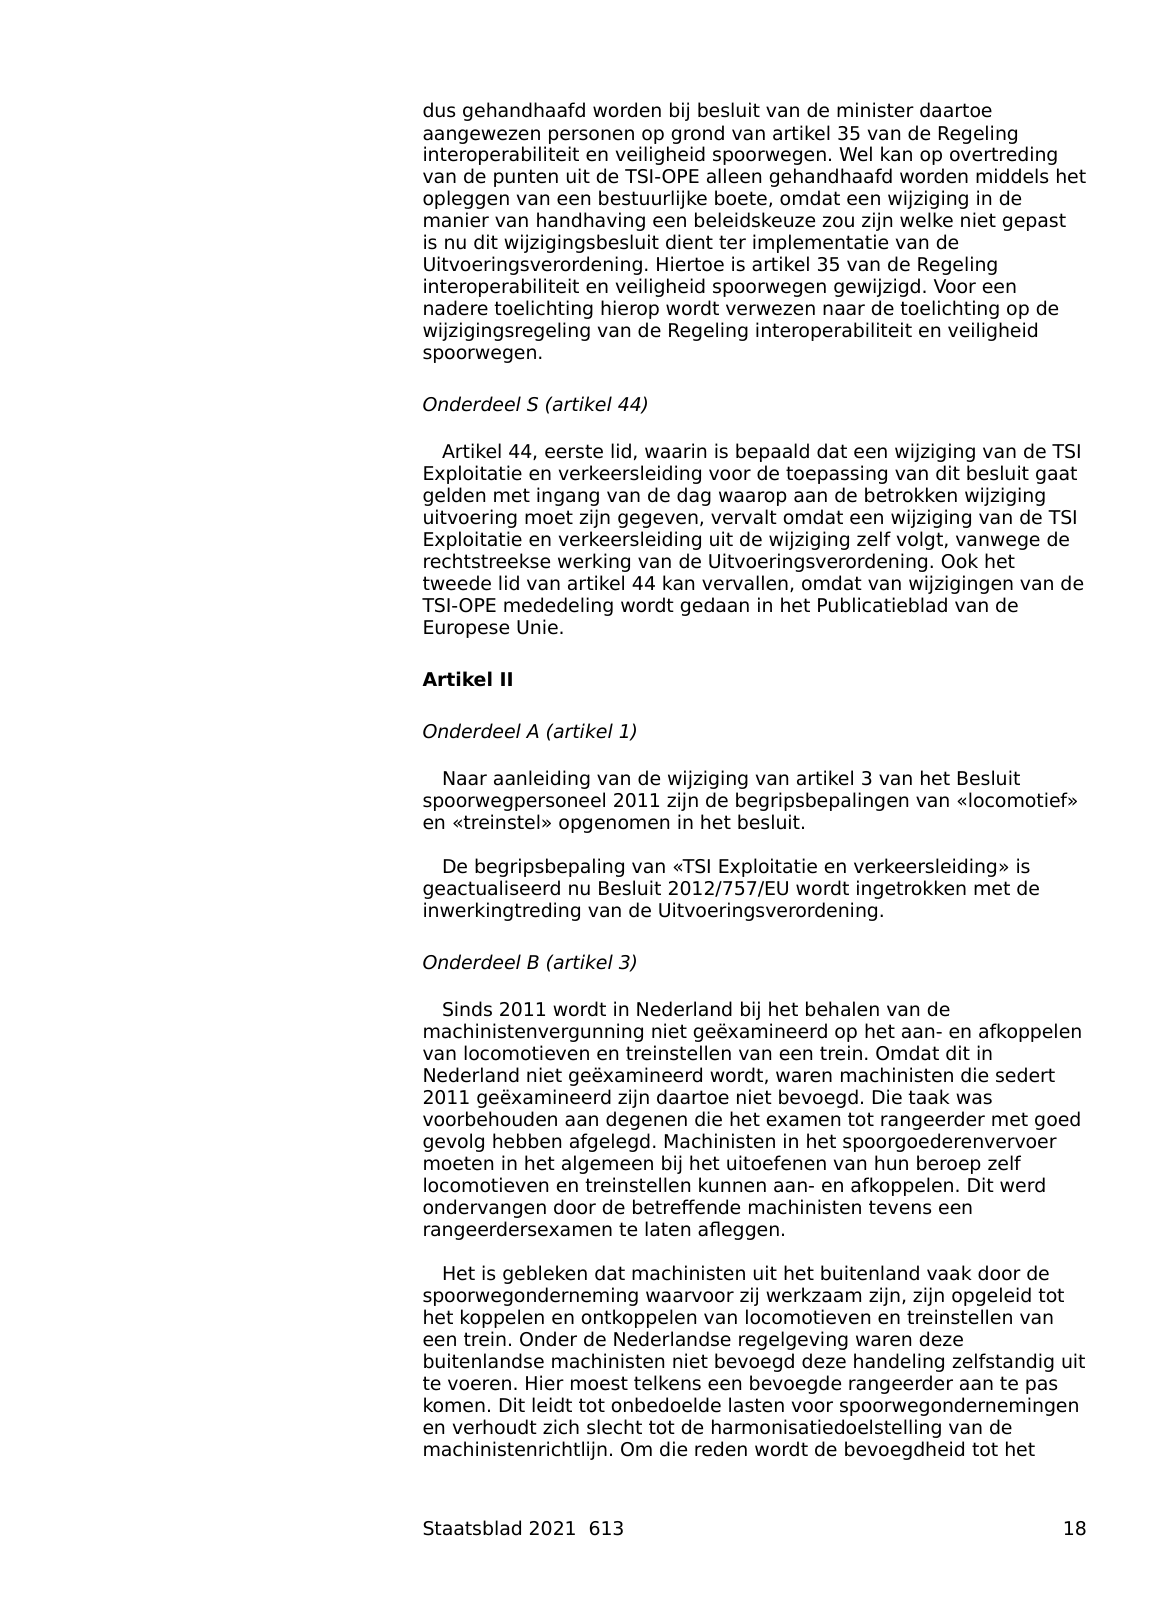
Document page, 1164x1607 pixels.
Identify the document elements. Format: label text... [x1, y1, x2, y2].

subtitle Onderdeel A (artikel 1) [422, 721, 1087, 743]
subtitle Onderdeel B (artikel 3) [422, 952, 1087, 974]
text Het is gebleken dat machinisten uit het buitenland vaak door de spoorwegonderneming waarvoor zij werkzaam zijn, zijn opgeleid tot het koppelen en ontkoppelen van locomotieven en treinstellen van een trein. Onder de Nederlandse regelgeving waren deze buitenlandse machinisten niet bevoegd deze handeling zelfstandig uit te voeren. Hier moest telkens een bevoegde rangeerder aan te pas komen. Dit leidt tot onbedoelde lasten voor spoorwegondernemingen en verhoudt zich slecht tot de harmonisatiedoelstelling van de machinistenrichtlijn. Om die reden wordt de bevoegdheid tot het [422, 1263, 1087, 1461]
text Artikel 44, eerste lid, waarin is bepaald dat een wijziging van de TSI Exploitatie en verkeersleiding voor de toepassing van dit besluit gaat gelden met ingang van de dag waarop aan de betrokken wijziging uitvoering moet zijn gegeven, vervalt omdat een wijziging van de TSI Exploitatie en verkeersleiding uit de wijziging zelf volgt, vanwege de rechtstreekse werking van de Uitvoeringsverordening. Ook het tweede lid van artikel 44 kan vervallen, omdat van wijzigingen van de TSI-OPE mededeling wordt gedaan in het Publicatieblad van de Europese Unie. [422, 441, 1087, 639]
subtitle Onderdeel S (artikel 44) [422, 394, 1087, 416]
text De begripsbepaling van «TSI Exploitatie en verkeersleiding» is geactualiseerd nu Besluit 2012/757/EU wordt ingetrokken met de inwerkingtreding van de Uitvoeringsverordening. [422, 856, 1087, 922]
text Naar aanleiding van de wijziging van artikel 3 van het Besluit spoorwegpersoneel 2011 zijn de begripsbepalingen van «locomotief» en «treinstel» opgenomen in het besluit. [422, 768, 1087, 834]
subtitle Artikel II [422, 669, 1087, 691]
text dus gehandhaafd worden bij besluit van de minister daartoe aangewezen personen op grond van artikel 35 van de Regeling interoperabiliteit en veiligheid spoorwegen. Wel kan op overtreding van de punten uit de TSI-OPE alleen gehandhaafd worden middels het opleggen van een bestuurlijke boete, omdat een wijziging in de manier van handhaving een beleidskeuze zou zijn welke niet gepast is nu dit wijzigingsbesluit dient ter implementatie van de Uitvoeringsverordening. Hiertoe is artikel 35 van de Regeling interoperabiliteit en veiligheid spoorwegen gewijzigd. Voor een nadere toelichting hierop wordt verwezen naar de toelichting op de wijzigingsregeling van de Regeling interoperabiliteit en veiligheid spoorwegen. [422, 100, 1087, 364]
text Sinds 2011 wordt in Nederland bij het behalen van de machinistenvergunning niet geëxamineerd op het aan- en afkoppelen van locomotieven en treinstellen van een trein. Omdat dit in Nederland niet geëxamineerd wordt, waren machinisten die sedert 2011 geëxamineerd zijn daartoe niet bevoegd. Die taak was voorbehouden aan degenen die het examen tot rangeerder met goed gevolg hebben afgelegd. Machinisten in het spoorgoederenvervoer moeten in het algemeen bij het uitoefenen van hun beroep zelf locomotieven en treinstellen kunnen aan- en afkoppelen. Dit werd ondervangen door de betreffende machinisten tevens een rangeerdersexamen te laten afleggen. [422, 999, 1087, 1241]
